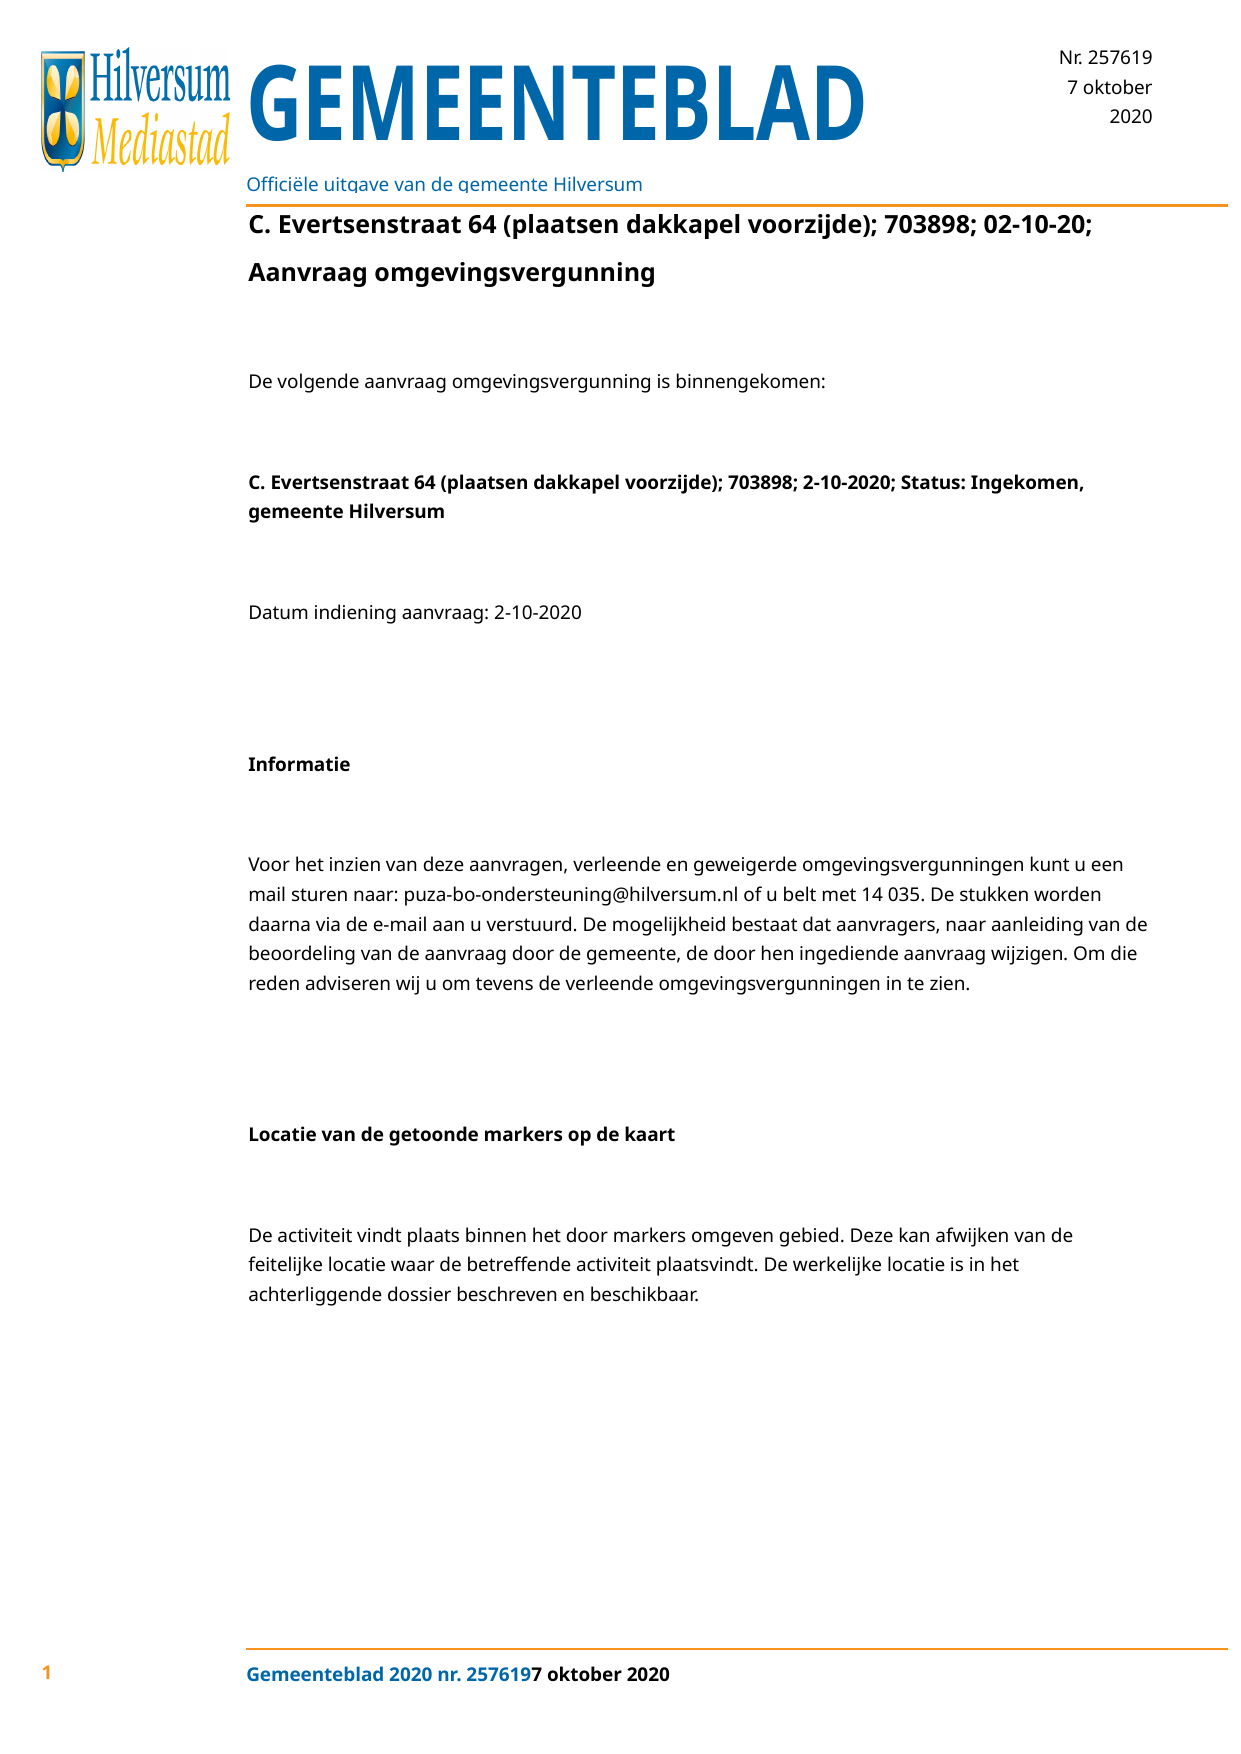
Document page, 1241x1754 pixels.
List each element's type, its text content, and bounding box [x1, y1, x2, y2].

text Locatie van de getoonde markers op de kaart [248, 1121, 1152, 1147]
text Datum indiening aanvraag: 2-10-2020 [248, 599, 1152, 625]
picture [41, 47, 231, 172]
text C. Evertsenstraat 64 (plaatsen dakkapel voorzijde); 703898; 2-10-2020; Status: Ingekomen, gemeente Hilversum [248, 469, 1152, 524]
text Voor het inzien van deze aanvragen, verleende en geweigerde omgevingsvergunningen kunt u een mail sturen naar: puza-bo-ondersteuning@hilversum.nl of u belt met 14 035. De stukken worden daarna via de e-mail aan u verstuurd. De mogelijkheid bestaat dat aanvragers, naar aanleiding van de beoordeling van de aanvraag door de gemeente, de door hen ingediende aanvraag wijzigen. Om die reden adviseren wij u om tevens de verleende omgevingsvergunningen in te zien. [248, 852, 1152, 996]
text C. Evertsenstraat 64 (plaatsen dakkapel voorzijde); 703898; 02-10-20; Aanvraag omgevingsvergunning [248, 207, 1152, 288]
text De volgende aanvraag omgevingsvergunning is binnengekomen: [248, 368, 1152, 394]
text De activiteit vindt plaats binnen het door markers omgeven gebied. Deze kan afwijken van de feitelijke locatie waar de betreffende activiteit plaatsvindt. De werkelijke locatie is in het achterliggende dossier beschreven en beschikbaar. [248, 1222, 1152, 1307]
text Informatie [248, 751, 1152, 777]
